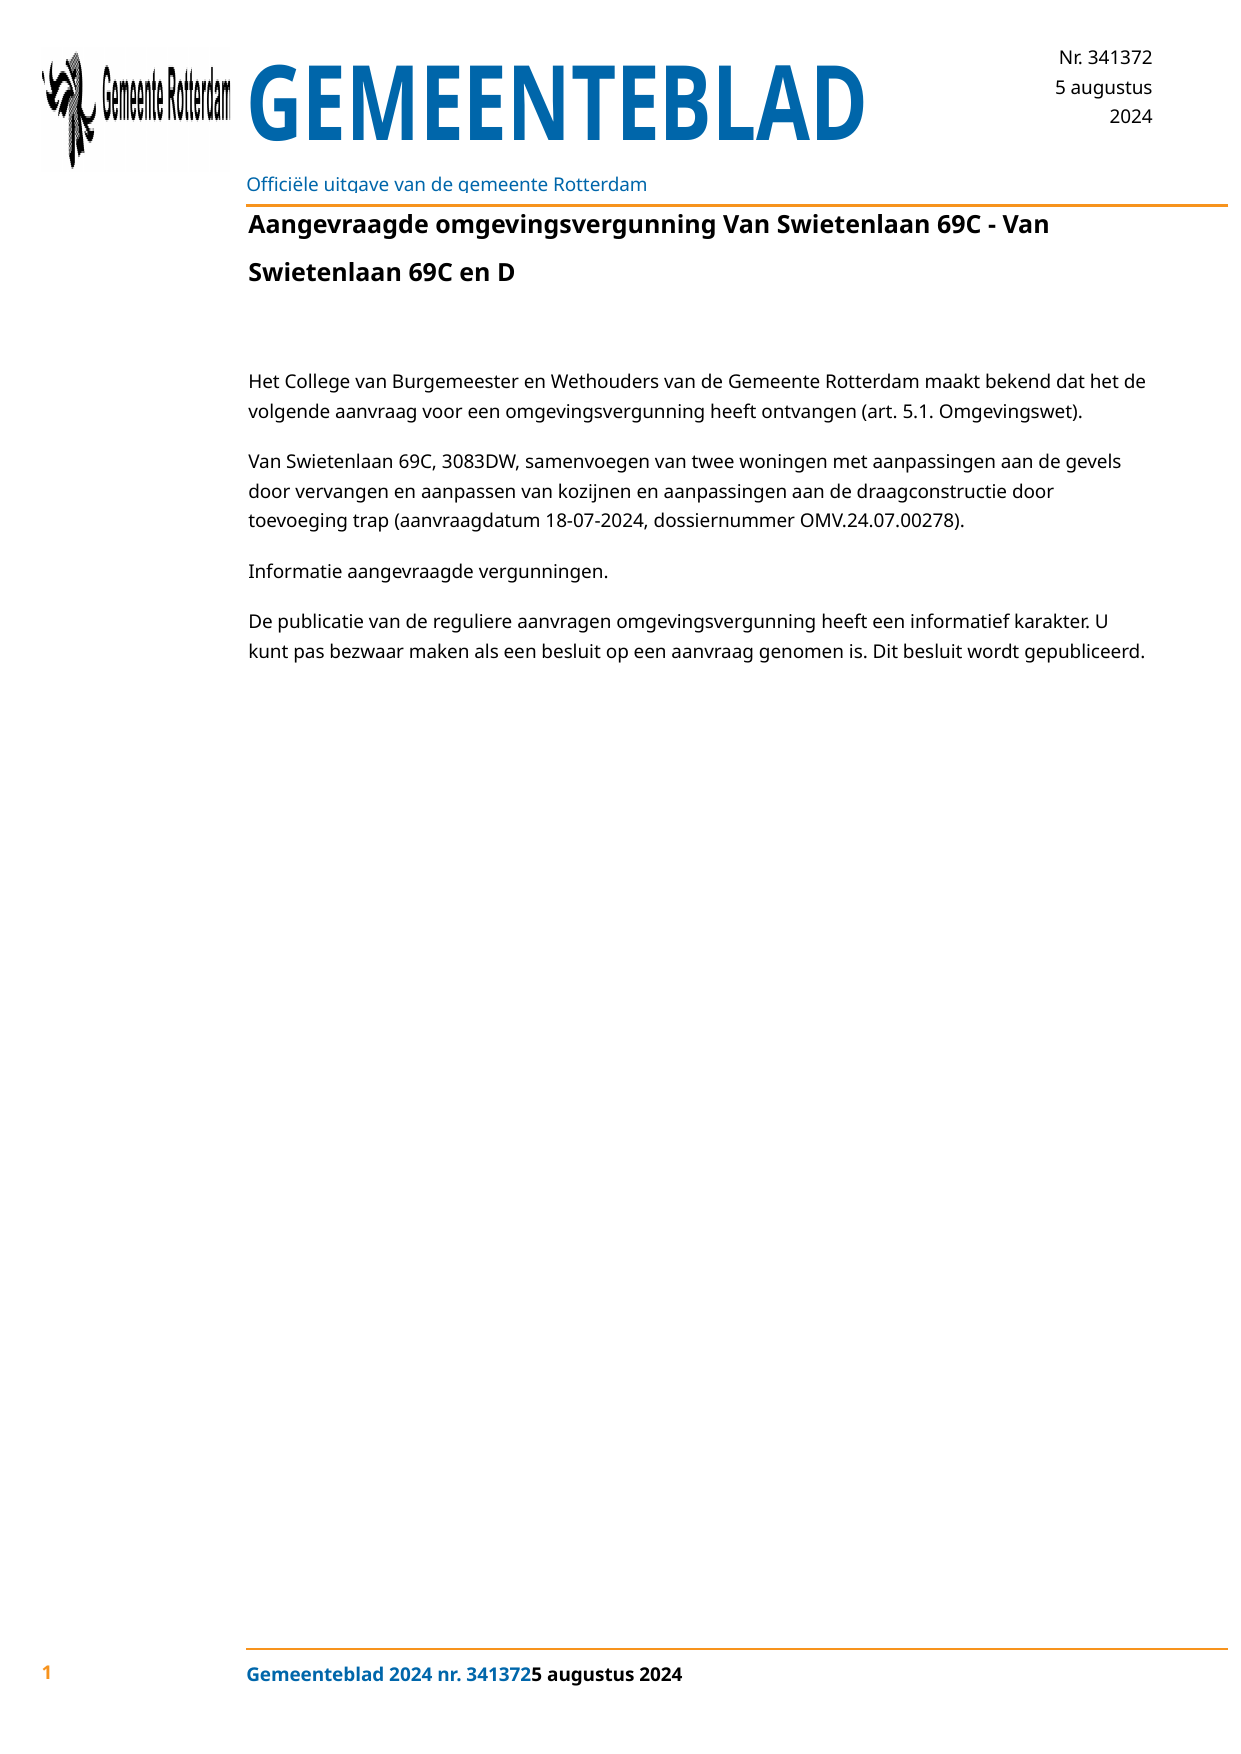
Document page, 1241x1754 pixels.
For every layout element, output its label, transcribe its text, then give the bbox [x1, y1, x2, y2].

text Van Swietenlaan 69C, 3083DW, samenvoegen van twee woningen met aanpassingen aan de gevels door vervangen en aanpassen van kozijnen en aanpassingen aan de draagconstructie door toevoeging trap (aanvraagdatum 18-07-2024, dossiernummer OMV.24.07.00278). [248, 448, 1152, 533]
picture [41, 47, 231, 172]
text Aangevraagde omgevingsvergunning Van Swietenlaan 69C - Van Swietenlaan 69C en D [248, 207, 1152, 288]
text Het College van Burgemeester en Wethouders van de Gemeente Rotterdam maakt bekend dat het de volgende aanvraag voor een omgevingsvergunning heeft ontvangen (art. 5.1. Omgevingswet). [248, 368, 1152, 424]
text De publicatie van de reguliere aanvragen omgevingsvergunning heeft een informatief karakter. U kunt pas bezwaar maken als een besluit op een aanvraag genomen is. Dit besluit wordt gepubliceerd. [248, 608, 1152, 664]
text Informatie aangevraagde vergunningen. [248, 558, 1152, 584]
